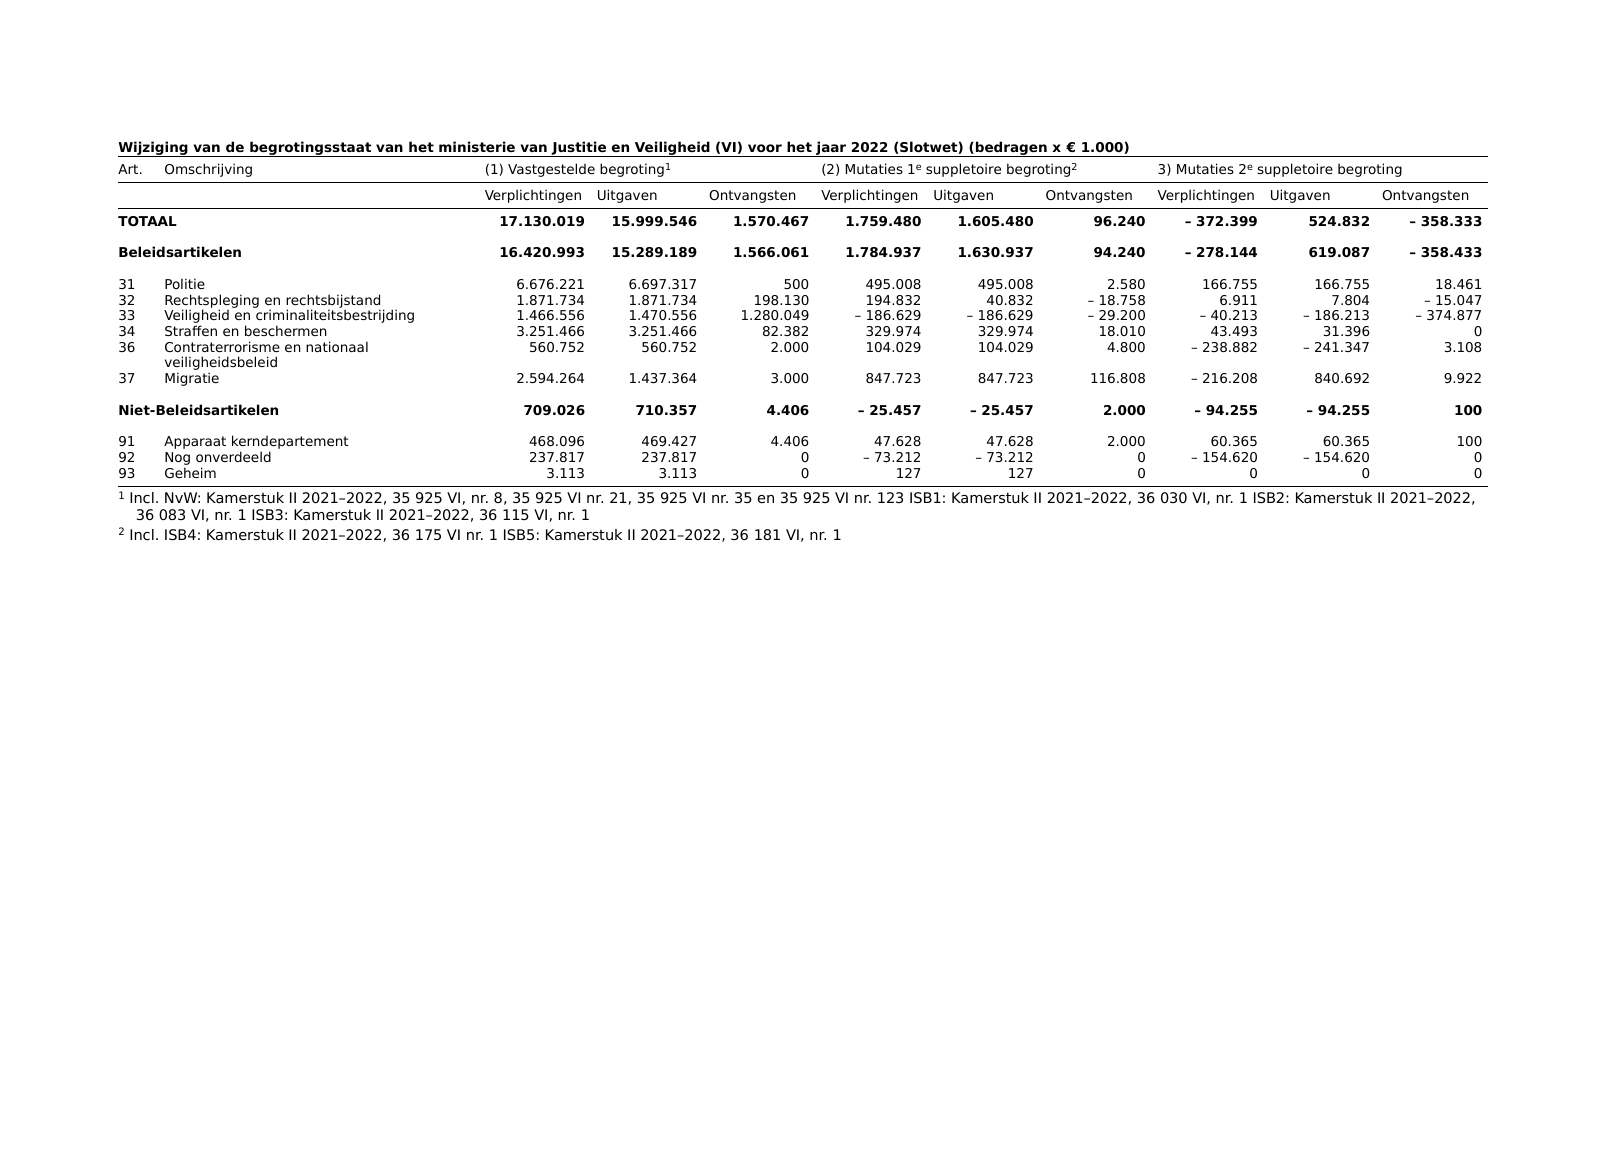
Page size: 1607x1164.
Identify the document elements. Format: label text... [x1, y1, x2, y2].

table_cell 17.130.019 [479, 209, 591, 229]
table_cell 15.999.546 [591, 209, 703, 229]
table_cell 82.382 [703, 324, 815, 339]
table_cell 9.922 [1376, 371, 1488, 387]
table_cell [1376, 418, 1488, 434]
table_cell 100 [1376, 403, 1488, 418]
table_cell – 29.200 [1039, 308, 1151, 324]
table_cell 6.911 [1151, 293, 1264, 308]
table_cell Migratie [158, 371, 478, 387]
table_cell – 94.255 [1151, 403, 1264, 418]
table_cell [158, 261, 478, 277]
table_cell 127 [927, 465, 1039, 486]
table_cell – 216.208 [1151, 371, 1264, 387]
table_cell 495.008 [927, 277, 1039, 292]
table_cell 0 [703, 450, 815, 465]
table_cell [1039, 387, 1151, 402]
table_cell 15.289.189 [591, 245, 703, 261]
table_cell 560.752 [591, 340, 703, 371]
table_cell 847.723 [927, 371, 1039, 387]
table_cell 96.240 [1039, 209, 1151, 229]
table_cell 710.357 [591, 403, 703, 418]
table_header Wijziging van de begrotingsstaat van het ministerie van Justitie en Veiligheid (VI) voor het jaar 2022 (Slotwet) (bedragen x € 1.000) [118, 140, 1488, 156]
table_cell Verplichtingen [479, 183, 591, 208]
table_cell – 40.213 [1151, 308, 1264, 324]
table_cell 2.000 [1039, 434, 1151, 450]
table_cell [703, 418, 815, 434]
table_cell 0 [1039, 465, 1151, 486]
table_cell 92 [118, 450, 158, 465]
table_cell 18.461 [1376, 277, 1488, 292]
table_cell 2.000 [1039, 403, 1151, 418]
table_cell [1151, 418, 1264, 434]
table_cell [927, 387, 1039, 402]
table_cell 194.832 [815, 293, 927, 308]
table_cell 4.406 [703, 434, 815, 450]
table_cell 1.466.556 [479, 308, 591, 324]
table_cell [591, 230, 703, 245]
table_cell 840.692 [1264, 371, 1376, 387]
table_cell [1264, 230, 1376, 245]
table_cell – 372.399 [1151, 209, 1264, 229]
table_cell 0 [1376, 324, 1488, 339]
table_cell 127 [815, 465, 927, 486]
table_cell 40.832 [927, 293, 1039, 308]
table_cell 1.566.061 [703, 245, 815, 261]
table_cell – 94.255 [1264, 403, 1376, 418]
table_cell 469.427 [591, 434, 703, 450]
table_cell 91 [118, 434, 158, 450]
table_cell 0 [1376, 465, 1488, 486]
table_cell – 241.347 [1264, 340, 1376, 371]
table_cell – 15.047 [1376, 293, 1488, 308]
table_cell 2.580 [1039, 277, 1151, 292]
table_cell [1039, 230, 1151, 245]
table_cell 500 [703, 277, 815, 292]
table_cell 1.871.734 [591, 293, 703, 308]
table_cell [591, 387, 703, 402]
table_cell [815, 230, 927, 245]
table_cell 1.759.480 [815, 209, 927, 229]
table_cell [1039, 261, 1151, 277]
table_cell 104.029 [927, 340, 1039, 371]
table_cell 2.000 [703, 340, 815, 371]
table_cell 237.817 [591, 450, 703, 465]
table_cell [479, 418, 591, 434]
table_cell [118, 418, 158, 434]
table_cell [1376, 230, 1488, 245]
table_cell TOTAAL [118, 209, 478, 229]
table_cell 94.240 [1039, 245, 1151, 261]
table_cell 47.628 [815, 434, 927, 450]
table_cell 0 [1151, 465, 1264, 486]
table_cell [1264, 261, 1376, 277]
table_cell – 374.877 [1376, 308, 1488, 324]
table_cell 31.396 [1264, 324, 1376, 339]
table_cell – 358.433 [1376, 245, 1488, 261]
table_cell Straffen en beschermen [158, 324, 478, 339]
table_cell – 238.882 [1151, 340, 1264, 371]
table_cell 3.251.466 [479, 324, 591, 339]
table_cell Ontvangsten [1376, 183, 1488, 208]
table_cell 104.029 [815, 340, 927, 371]
table_cell (2) Mutaties 1e suppletoire begroting2 [815, 157, 1151, 182]
table_cell – 278.144 [1151, 245, 1264, 261]
table_cell – 186.629 [815, 308, 927, 324]
table_cell Nog onverdeeld [158, 450, 478, 465]
table_cell (1) Vastgestelde begroting1 [479, 157, 815, 182]
table_cell [591, 261, 703, 277]
table_cell [1264, 387, 1376, 402]
table_cell Ontvangsten [703, 183, 815, 208]
table_cell [1376, 387, 1488, 402]
table_cell 0 [703, 465, 815, 486]
table_cell 0 [1039, 450, 1151, 465]
table_cell 166.755 [1151, 277, 1264, 292]
table_cell 1.630.937 [927, 245, 1039, 261]
table_cell [118, 230, 158, 245]
table_cell 560.752 [479, 340, 591, 371]
table_cell [1039, 418, 1151, 434]
table_cell 32 [118, 293, 158, 308]
table_cell [1376, 261, 1488, 277]
table_cell 495.008 [815, 277, 927, 292]
table_cell 37 [118, 371, 158, 387]
table_cell [479, 387, 591, 402]
table_cell 43.493 [1151, 324, 1264, 339]
table_cell Verplichtingen [1151, 183, 1264, 208]
table_cell 3.113 [479, 465, 591, 486]
table_cell 1 Incl. NvW: Kamerstuk II 2021–2022, 35 925 VI, nr. 8, 35 925 VI nr. 21, 35 925 VI nr. 35 en 35 925 VI nr. 123 ISB1: Kamerstuk II 2021–2022, 36 030 VI, nr. 1 ISB2: Kamerstuk II 2021–2022, 36 083 VI, nr. 1 ISB3: Kamerstuk II 2021–2022, 36 115 VI, nr. 1 2 Incl. ISB4: Kamerstuk II 2021–2022, 36 175 VI nr. 1 ISB5: Kamerstuk II 2021–2022, 36 181 VI, nr. 1 [118, 487, 1488, 543]
table_cell – 25.457 [815, 403, 927, 418]
table_cell [118, 261, 158, 277]
table_cell [158, 387, 478, 402]
table_cell 33 [118, 308, 158, 324]
table_cell [1151, 387, 1264, 402]
table_cell – 154.620 [1151, 450, 1264, 465]
table_cell 93 [118, 465, 158, 486]
table_cell Uitgaven [591, 183, 703, 208]
table_cell 3.000 [703, 371, 815, 387]
table_cell 3.113 [591, 465, 703, 486]
table_cell 1.570.467 [703, 209, 815, 229]
table_cell Rechtspleging en rechtsbijstand [158, 293, 478, 308]
table_cell 47.628 [927, 434, 1039, 450]
table_cell [703, 230, 815, 245]
table_cell 34 [118, 324, 158, 339]
table_cell [158, 230, 478, 245]
table_cell [1151, 230, 1264, 245]
table_cell 60.365 [1151, 434, 1264, 450]
table_cell [927, 261, 1039, 277]
table_cell Art. [118, 157, 158, 182]
table_cell 3.251.466 [591, 324, 703, 339]
table_cell – 358.333 [1376, 209, 1488, 229]
table_cell – 186.213 [1264, 308, 1376, 324]
table_cell 100 [1376, 434, 1488, 450]
table_cell 1.871.734 [479, 293, 591, 308]
table_cell 237.817 [479, 450, 591, 465]
table_cell 4.800 [1039, 340, 1151, 371]
table_cell 329.974 [927, 324, 1039, 339]
table_cell 7.804 [1264, 293, 1376, 308]
table_cell 0 [1376, 450, 1488, 465]
table_cell 60.365 [1264, 434, 1376, 450]
table_cell 1.437.364 [591, 371, 703, 387]
table_cell Ontvangsten [1039, 183, 1151, 208]
table_cell Contraterrorisme en nationaal veiligheidsbeleid [158, 340, 478, 371]
table_cell Niet-Beleidsartikelen [118, 403, 478, 418]
table_cell [703, 387, 815, 402]
table_cell 468.096 [479, 434, 591, 450]
table_cell [158, 418, 478, 434]
table_cell [815, 261, 927, 277]
table_cell Uitgaven [1264, 183, 1376, 208]
table_cell [118, 387, 158, 402]
table_cell [703, 261, 815, 277]
table_cell – 186.629 [927, 308, 1039, 324]
table_cell [927, 418, 1039, 434]
table_cell [479, 230, 591, 245]
table_cell Apparaat kerndepartement [158, 434, 478, 450]
table_cell 329.974 [815, 324, 927, 339]
table_cell 116.808 [1039, 371, 1151, 387]
table_cell 6.697.317 [591, 277, 703, 292]
table_cell 198.130 [703, 293, 815, 308]
table_cell [591, 418, 703, 434]
table_cell Veiligheid en criminaliteitsbestrijding [158, 308, 478, 324]
table_cell 166.755 [1264, 277, 1376, 292]
table_cell Omschrijving [158, 157, 478, 182]
table_cell – 73.212 [927, 450, 1039, 465]
table_cell [815, 387, 927, 402]
table_cell 1.784.937 [815, 245, 927, 261]
table_cell – 18.758 [1039, 293, 1151, 308]
table_cell [1264, 418, 1376, 434]
table_cell 3) Mutaties 2e suppletoire begroting [1151, 157, 1488, 182]
table_cell 31 [118, 277, 158, 292]
table_cell Uitgaven [927, 183, 1039, 208]
table_cell – 25.457 [927, 403, 1039, 418]
table_cell 4.406 [703, 403, 815, 418]
table_cell [479, 261, 591, 277]
table_cell 2.594.264 [479, 371, 591, 387]
table_cell – 73.212 [815, 450, 927, 465]
table_cell 36 [118, 340, 158, 371]
table_cell [927, 230, 1039, 245]
table_cell Politie [158, 277, 478, 292]
table_cell 3.108 [1376, 340, 1488, 371]
table_cell 0 [1264, 465, 1376, 486]
table_cell 16.420.993 [479, 245, 591, 261]
table_cell 847.723 [815, 371, 927, 387]
table_cell [118, 183, 158, 208]
table_cell 709.026 [479, 403, 591, 418]
table_cell 619.087 [1264, 245, 1376, 261]
table_cell [815, 418, 927, 434]
table_cell [1151, 261, 1264, 277]
table_cell 1.280.049 [703, 308, 815, 324]
table_cell 6.676.221 [479, 277, 591, 292]
table_cell Geheim [158, 465, 478, 486]
table_cell 1.605.480 [927, 209, 1039, 229]
table_cell – 154.620 [1264, 450, 1376, 465]
table_cell 18.010 [1039, 324, 1151, 339]
table_cell Verplichtingen [815, 183, 927, 208]
table_cell [158, 183, 478, 208]
table_cell 1.470.556 [591, 308, 703, 324]
table_cell Beleidsartikelen [118, 245, 478, 261]
table_cell 524.832 [1264, 209, 1376, 229]
